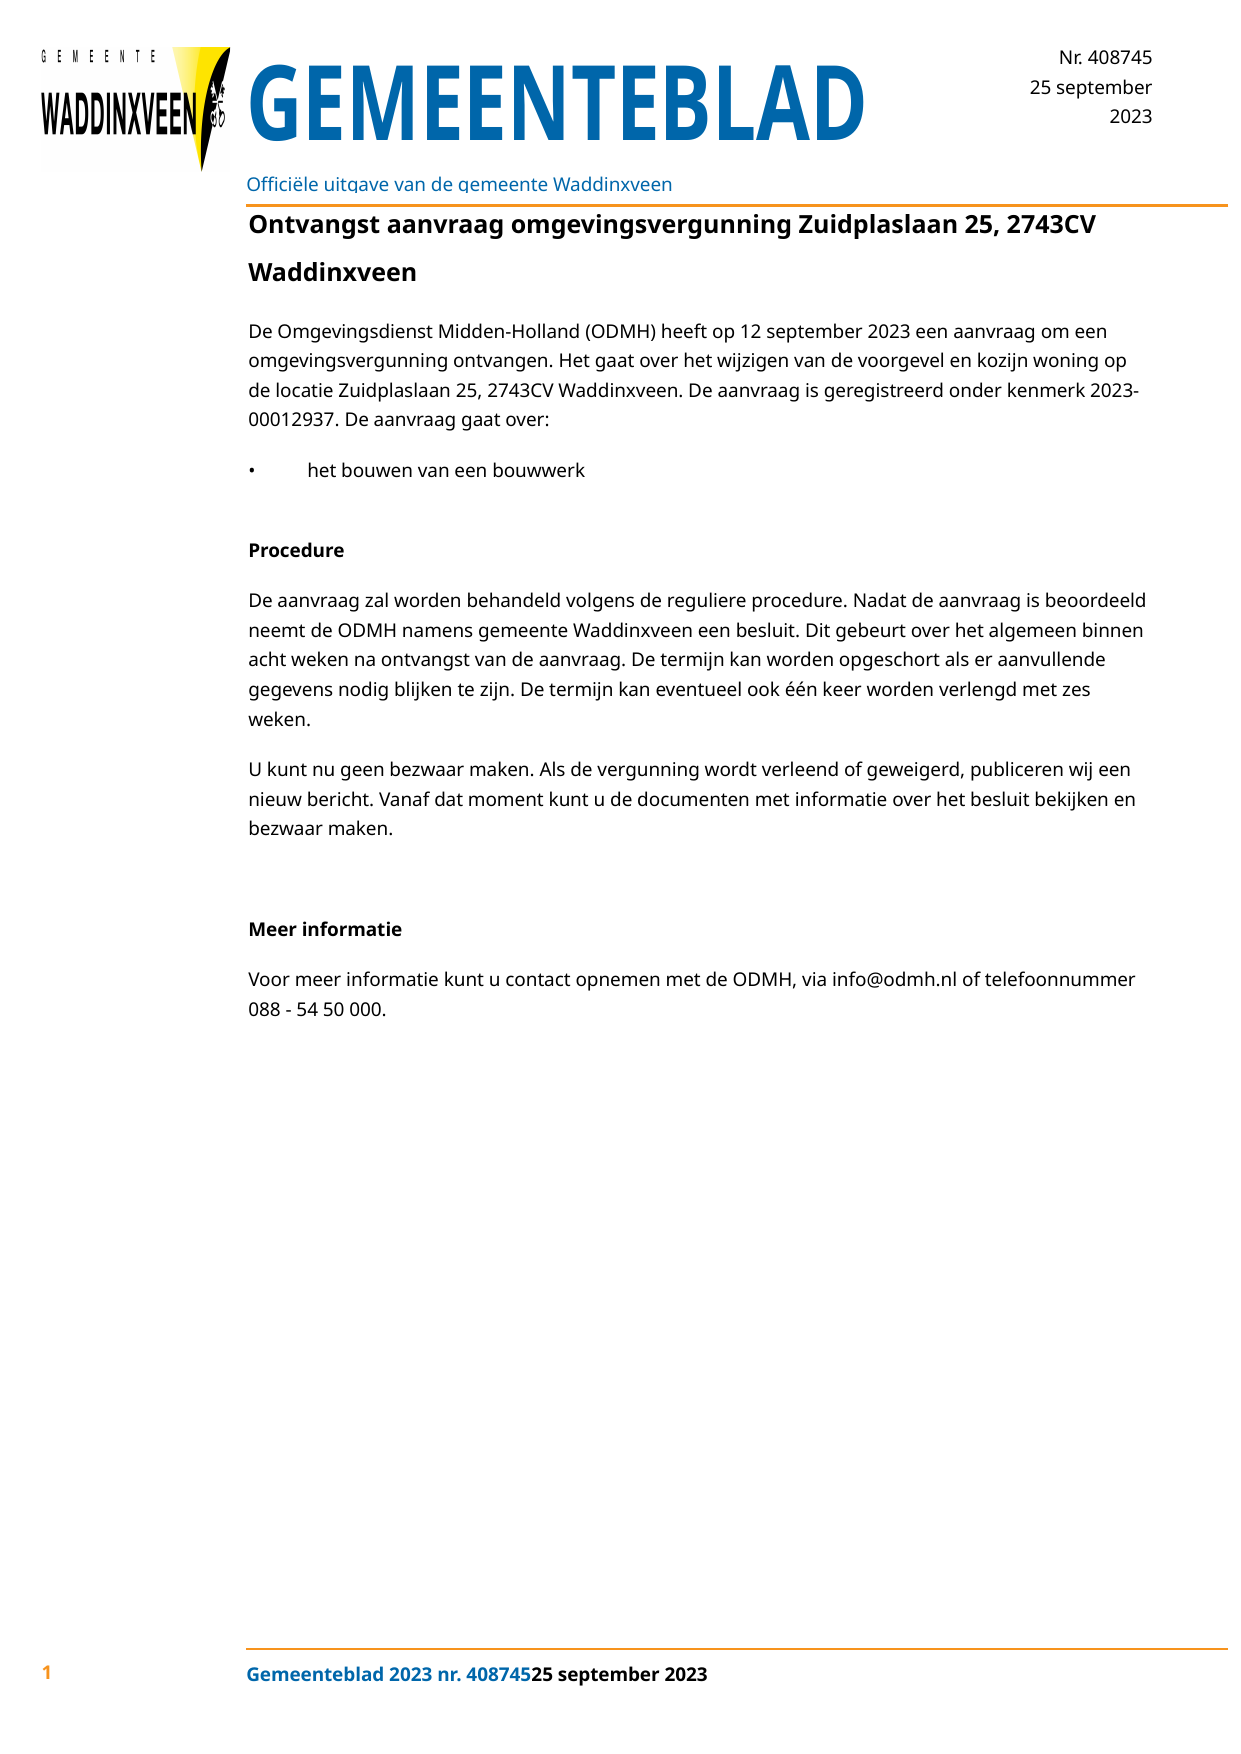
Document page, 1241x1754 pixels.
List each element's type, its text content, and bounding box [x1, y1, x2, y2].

text De aanvraag zal worden behandeld volgens de reguliere procedure. Nadat de aanvraag is beoordeeld neemt de ODMH namens gemeente Waddinxveen een besluit. Dit gebeurt over het algemeen binnen acht weken na ontvangst van de aanvraag. De termijn kan worden opgeschort als er aanvullende gegevens nodig blijken te zijn. De termijn kan eventueel ook één keer worden verlengd met zes weken. [248, 587, 1152, 732]
text Meer informatie [248, 916, 1152, 942]
text Ontvangst aanvraag omgevingsvergunning Zuidplaslaan 25, 2743CV Waddinxveen [248, 207, 1152, 288]
text U kunt nu geen bezwaar maken. Als de vergunning wordt verleend of geweigerd, publiceren wij een nieuw bericht. Vanaf dat moment kunt u de documenten met informatie over het besluit bekijken en bezwaar maken. [248, 756, 1152, 841]
list het bouwen van een bouwwerk [248, 457, 1152, 483]
picture [41, 47, 231, 172]
text Procedure [248, 537, 1152, 563]
text De Omgevingsdienst Midden-Holland (ODMH) heeft op 12 september 2023 een aanvraag om een omgevingsvergunning ontvangen. Het gaat over het wijzigen van de voorgevel en kozijn woning op de locatie Zuidplaslaan 25, 2743CV Waddinxveen. De aanvraag is geregistreerd onder kenmerk 2023-00012937. De aanvraag gaat over: [248, 318, 1152, 432]
text Voor meer informatie kunt u contact opnemen met de ODMH, via info@odmh.nl of telefoonnummer 088 - 54 50 000. [248, 967, 1152, 1022]
